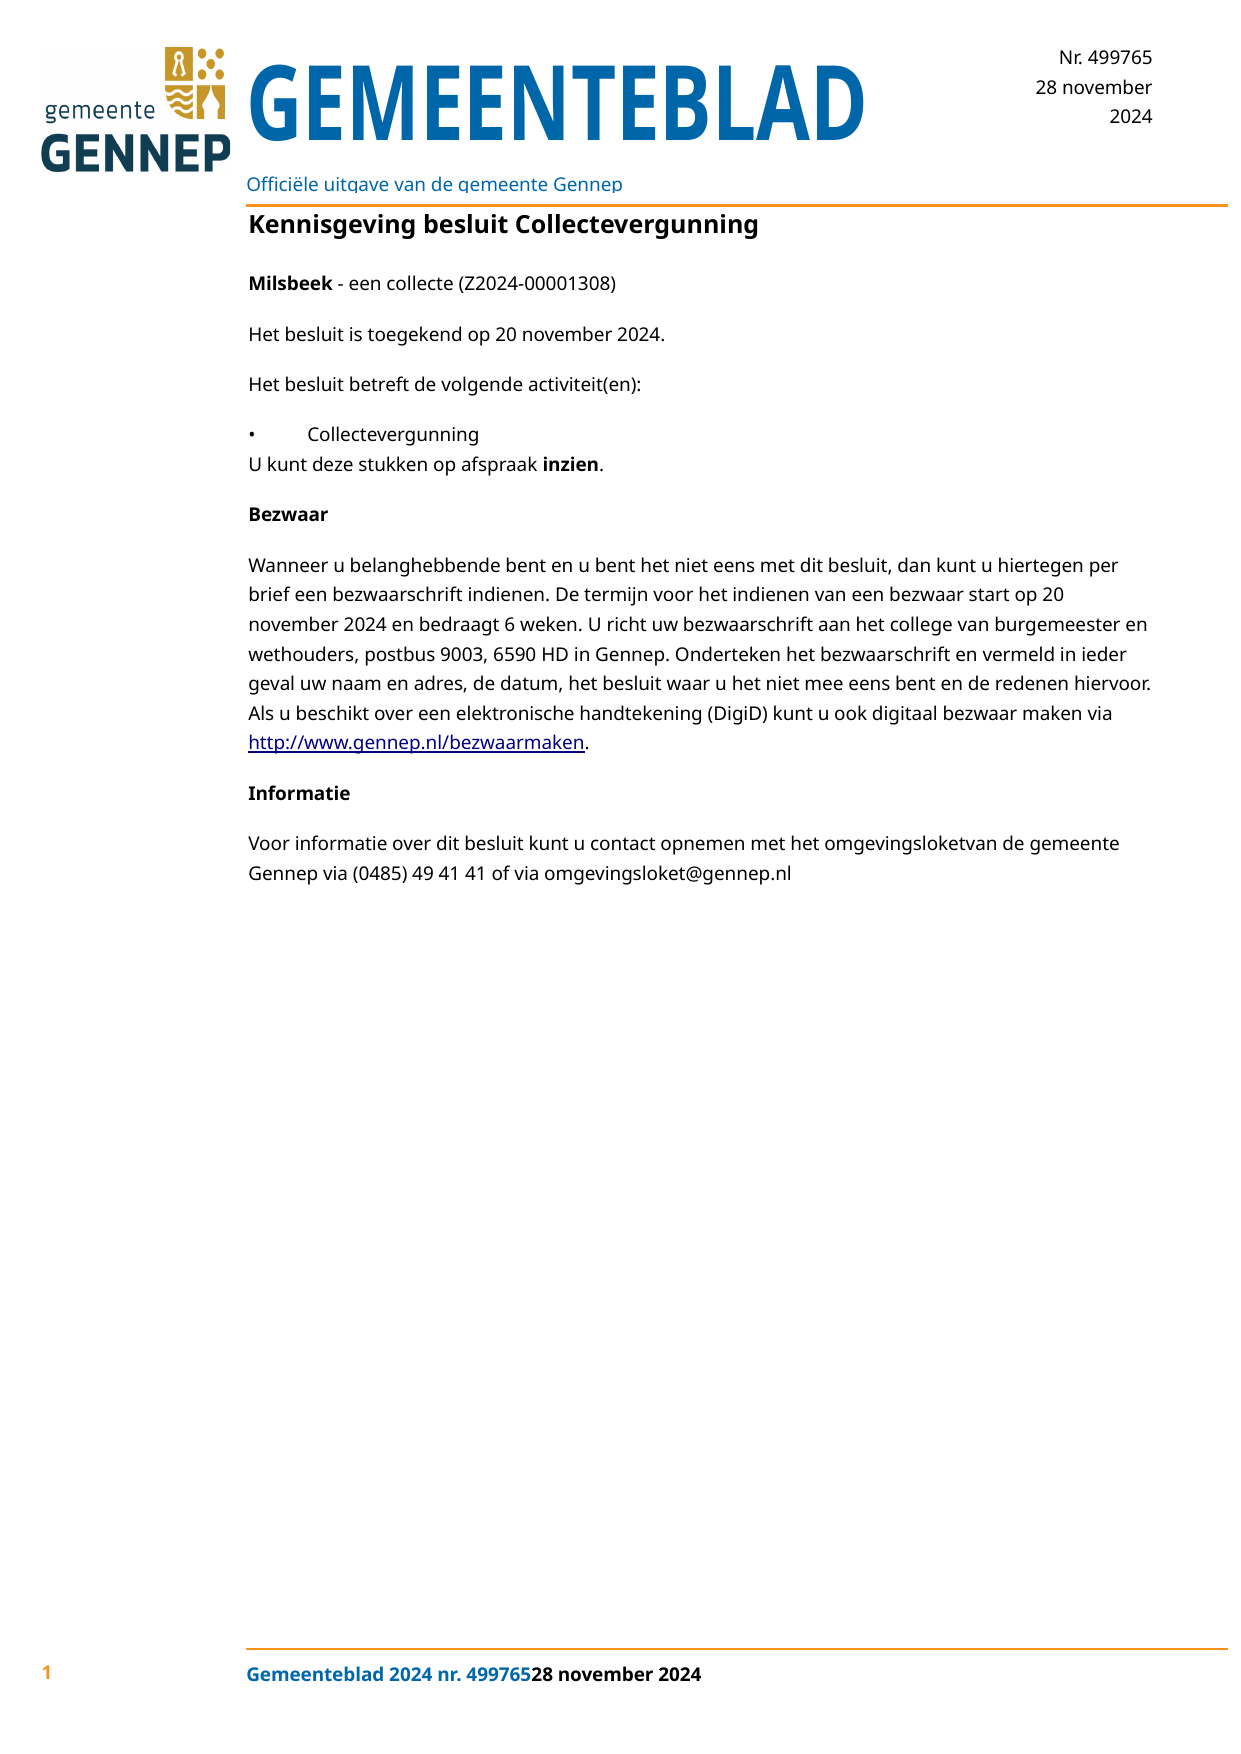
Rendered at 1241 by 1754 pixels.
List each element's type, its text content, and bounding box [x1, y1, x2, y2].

text Milsbeek - een collecte (Z2024-00001308) [248, 270, 1152, 296]
text Bezwaar [248, 502, 1152, 527]
text Informatie [248, 780, 1152, 806]
text Wanneer u belanghebbende bent en u bent het niet eens met dit besluit, dan kunt u hiertegen per brief een bezwaarschrift indienen. De termijn voor het indienen van een bezwaar start op 20 november 2024 en bedraagt 6 weken. U richt uw bezwaarschrift aan het college van burgemeester en wethouders, postbus 9003, 6590 HD in Gennep. Onderteken het bezwaarschrift en vermeld in ieder geval uw naam en adres, de datum, het besluit waar u het niet mee eens bent en de redenen hiervoor. Als u beschikt over een elektronische handtekening (DigiD) kunt u ook digitaal bezwaar maken via http://www.gennep.nl/bezwaarmaken. [248, 552, 1152, 755]
picture [41, 47, 231, 172]
list Collectevergunning [248, 422, 1152, 447]
text U kunt deze stukken op afspraak inzien. [248, 451, 1152, 477]
text Het besluit betreft de volgende activiteit(en): [248, 371, 1152, 397]
text Kennisgeving besluit Collectevergunning [248, 207, 1152, 241]
text Voor informatie over dit besluit kunt u contact opnemen met het omgevingsloketvan de gemeente Gennep via (0485) 49 41 41 of via omgevingsloket@gennep.nl [248, 830, 1152, 886]
text Het besluit is toegekend op 20 november 2024. [248, 321, 1152, 346]
